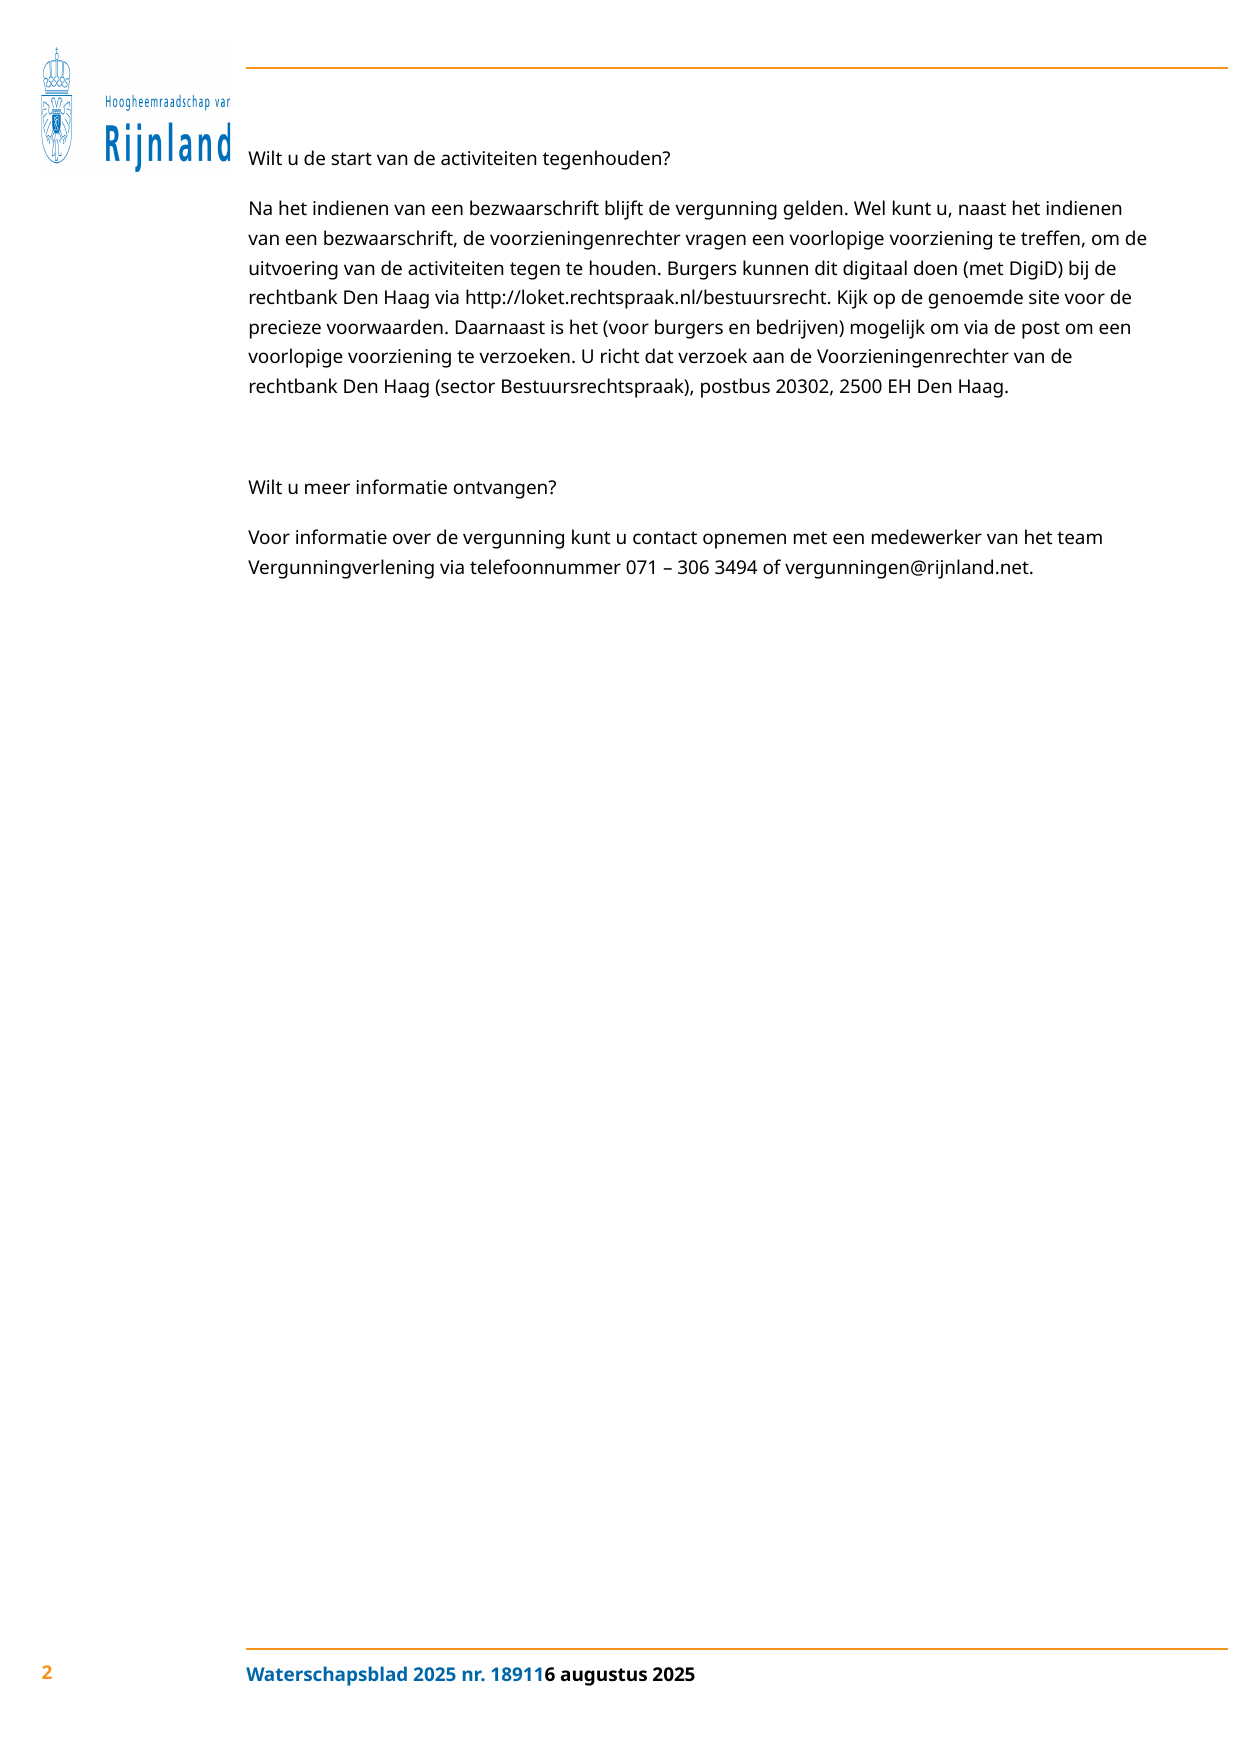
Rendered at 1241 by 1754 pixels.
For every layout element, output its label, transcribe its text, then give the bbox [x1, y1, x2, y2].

text Wilt u de start van de activiteiten tegenhouden? [248, 145, 1152, 171]
text Voor informatie over de vergunning kunt u contact opnemen met een medewerker van het team Vergunningverlening via telefoonnummer 071 – 306 3494 of vergunningen@rijnland.net. [248, 524, 1152, 580]
text Wilt u meer informatie ontvangen? [248, 474, 1152, 500]
text Na het indienen van een bezwaarschrift blijft de vergunning gelden. Wel kunt u, naast het indienen van een bezwaarschrift, de voorzieningenrechter vragen een voorlopige voorziening te treffen, om de uitvoering van de activiteiten tegen te houden. Burgers kunnen dit digitaal doen (met DigiD) bij de rechtbank Den Haag via http://loket.rechtspraak.nl/bestuursrecht. Kijk op de genoemde site voor de precieze voorwaarden. Daarnaast is het (voor burgers en bedrijven) mogelijk om via de post om een voorlopige voorziening te verzoeken. U richt dat verzoek aan de Voorzieningenrechter van de rechtbank Den Haag (sector Bestuursrechtspraak), postbus 20302, 2500 EH Den Haag. [248, 196, 1152, 399]
picture [41, 47, 231, 172]
